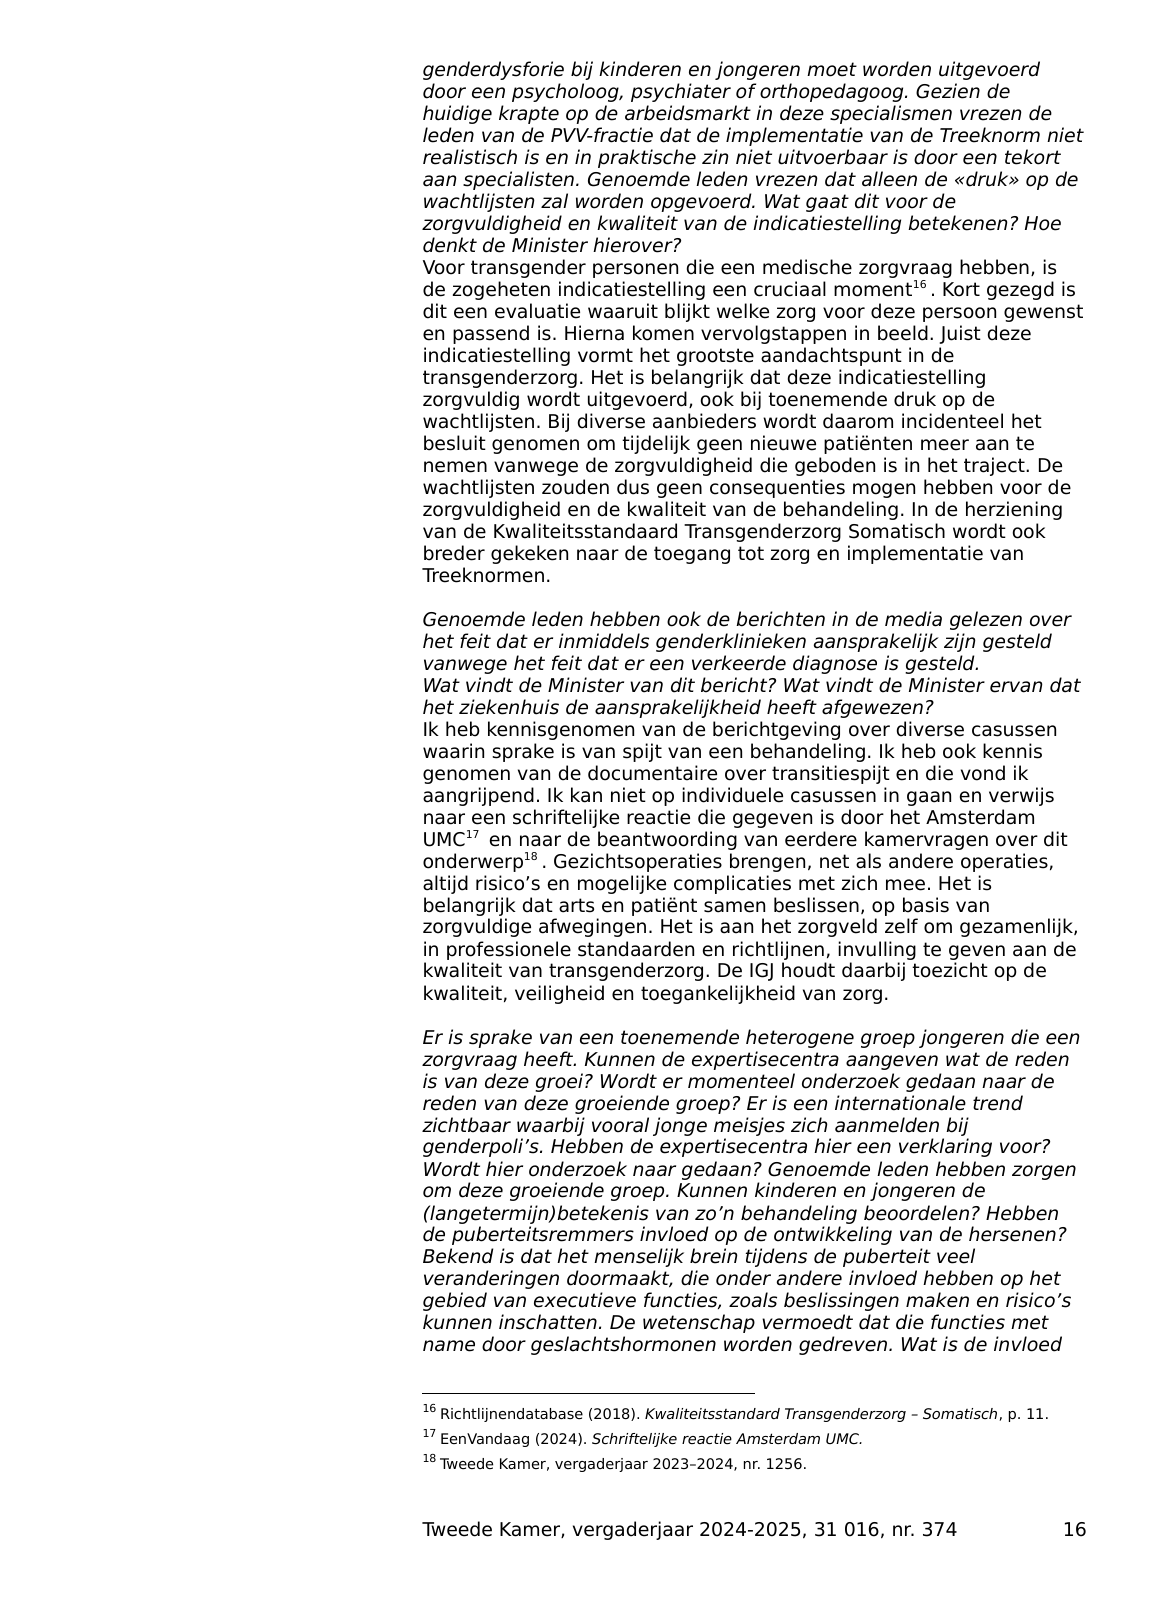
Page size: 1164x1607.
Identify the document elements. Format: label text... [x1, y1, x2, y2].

text Wat vindt de Minister van dit bericht? Wat vindt de Minister ervan dat het ziekenhuis de aansprakelijkheid heeft afgewezen? [422, 675, 1087, 719]
text Richtlijnendatabase (2018). Kwaliteitsstandard Transgenderzorg – Somatisch, p. 11. [422, 1402, 1087, 1424]
text Genoemde leden hebben ook de berichten in de media gelezen over het feit dat er inmiddels genderklinieken aansprakelijk zijn gesteld vanwege het feit dat er een verkeerde diagnose is gesteld. [422, 609, 1087, 675]
text Tweede Kamer, vergaderjaar 2023–2024, nr. 1256. [422, 1452, 1087, 1474]
text EenVandaag (2024). Schriftelijke reactie Amsterdam UMC. [422, 1427, 1087, 1449]
text genderdysforie bij kinderen en jongeren moet worden uitgevoerd door een psycholoog, psychiater of orthopedagoog. Gezien de huidige krapte op de arbeidsmarkt in deze specialismen vrezen de leden van de PVV-fractie dat de implementatie van de Treeknorm niet realistisch is en in praktische zin niet uitvoerbaar is door een tekort aan specialisten. Genoemde leden vrezen dat alleen de «druk» op de wachtlijsten zal worden opgevoerd. Wat gaat dit voor de zorgvuldigheid en kwaliteit van de indicatiestelling betekenen? Hoe denkt de Minister hierover? [422, 59, 1087, 257]
text Er is sprake van een toenemende heterogene groep jongeren die een zorgvraag heeft. Kunnen de expertisecentra aangeven wat de reden is van deze groei? Wordt er momenteel onderzoek gedaan naar de reden van deze groeiende groep? Er is een internationale trend zichtbaar waarbij vooral jonge meisjes zich aanmelden bij genderpoli’s. Hebben de expertisecentra hier een verklaring voor? Wordt hier onderzoek naar gedaan? Genoemde leden hebben zorgen om deze groeiende groep. Kunnen kinderen en jongeren de (langetermijn)betekenis van zo’n behandeling beoordelen? Hebben de puberteitsremmers invloed op de ontwikkeling van de hersenen? Bekend is dat het menselijk brein tijdens de puberteit veel veranderingen doormaakt, die onder andere invloed hebben op het gebied van executieve functies, zoals beslissingen maken en risico’s kunnen inschatten. De wetenschap vermoedt dat die functies met name door geslachtshormonen worden gedreven. Wat is de invloed [422, 1027, 1087, 1356]
text Ik heb kennisgenomen van de berichtgeving over diverse casussen waarin sprake is van spijt van een behandeling. Ik heb ook kennis genomen van de documentaire over transitiespijt en die vond ik aangrijpend. Ik kan niet op individuele casussen in gaan en verwijs naar een schriftelijke reactie die gegeven is door het Amsterdam UMC en naar de beantwoording van eerdere kamervragen over dit onderwerp. Gezichtsoperaties brengen, net als andere operaties, altijd risico’s en mogelijke complicaties met zich mee. Het is belangrijk dat arts en patiënt samen beslissen, op basis van zorgvuldige afwegingen. Het is aan het zorgveld zelf om gezamenlijk, in professionele standaarden en richtlijnen, invulling te geven aan de kwaliteit van transgenderzorg. De IGJ houdt daarbij toezicht op de kwaliteit, veiligheid en toegankelijkheid van zorg. [422, 719, 1087, 1004]
text Voor transgender personen die een medische zorgvraag hebben, is de zogeheten indicatiestelling een cruciaal moment. Kort gezegd is dit een evaluatie waaruit blijkt welke zorg voor deze persoon gewenst en passend is. Hierna komen vervolgstappen in beeld. Juist deze indicatiestelling vormt het grootste aandachtspunt in de transgenderzorg. Het is belangrijk dat deze indicatiestelling zorgvuldig wordt uitgevoerd, ook bij toenemende druk op de wachtlijsten. Bij diverse aanbieders wordt daarom incidenteel het besluit genomen om tijdelijk geen nieuwe patiënten meer aan te nemen vanwege de zorgvuldigheid die geboden is in het traject. De wachtlijsten zouden dus geen consequenties mogen hebben voor de zorgvuldigheid en de kwaliteit van de behandeling. In de herziening van de Kwaliteitsstandaard Transgenderzorg Somatisch wordt ook breder gekeken naar de toegang tot zorg en implementatie van Treeknormen. [422, 257, 1087, 587]
